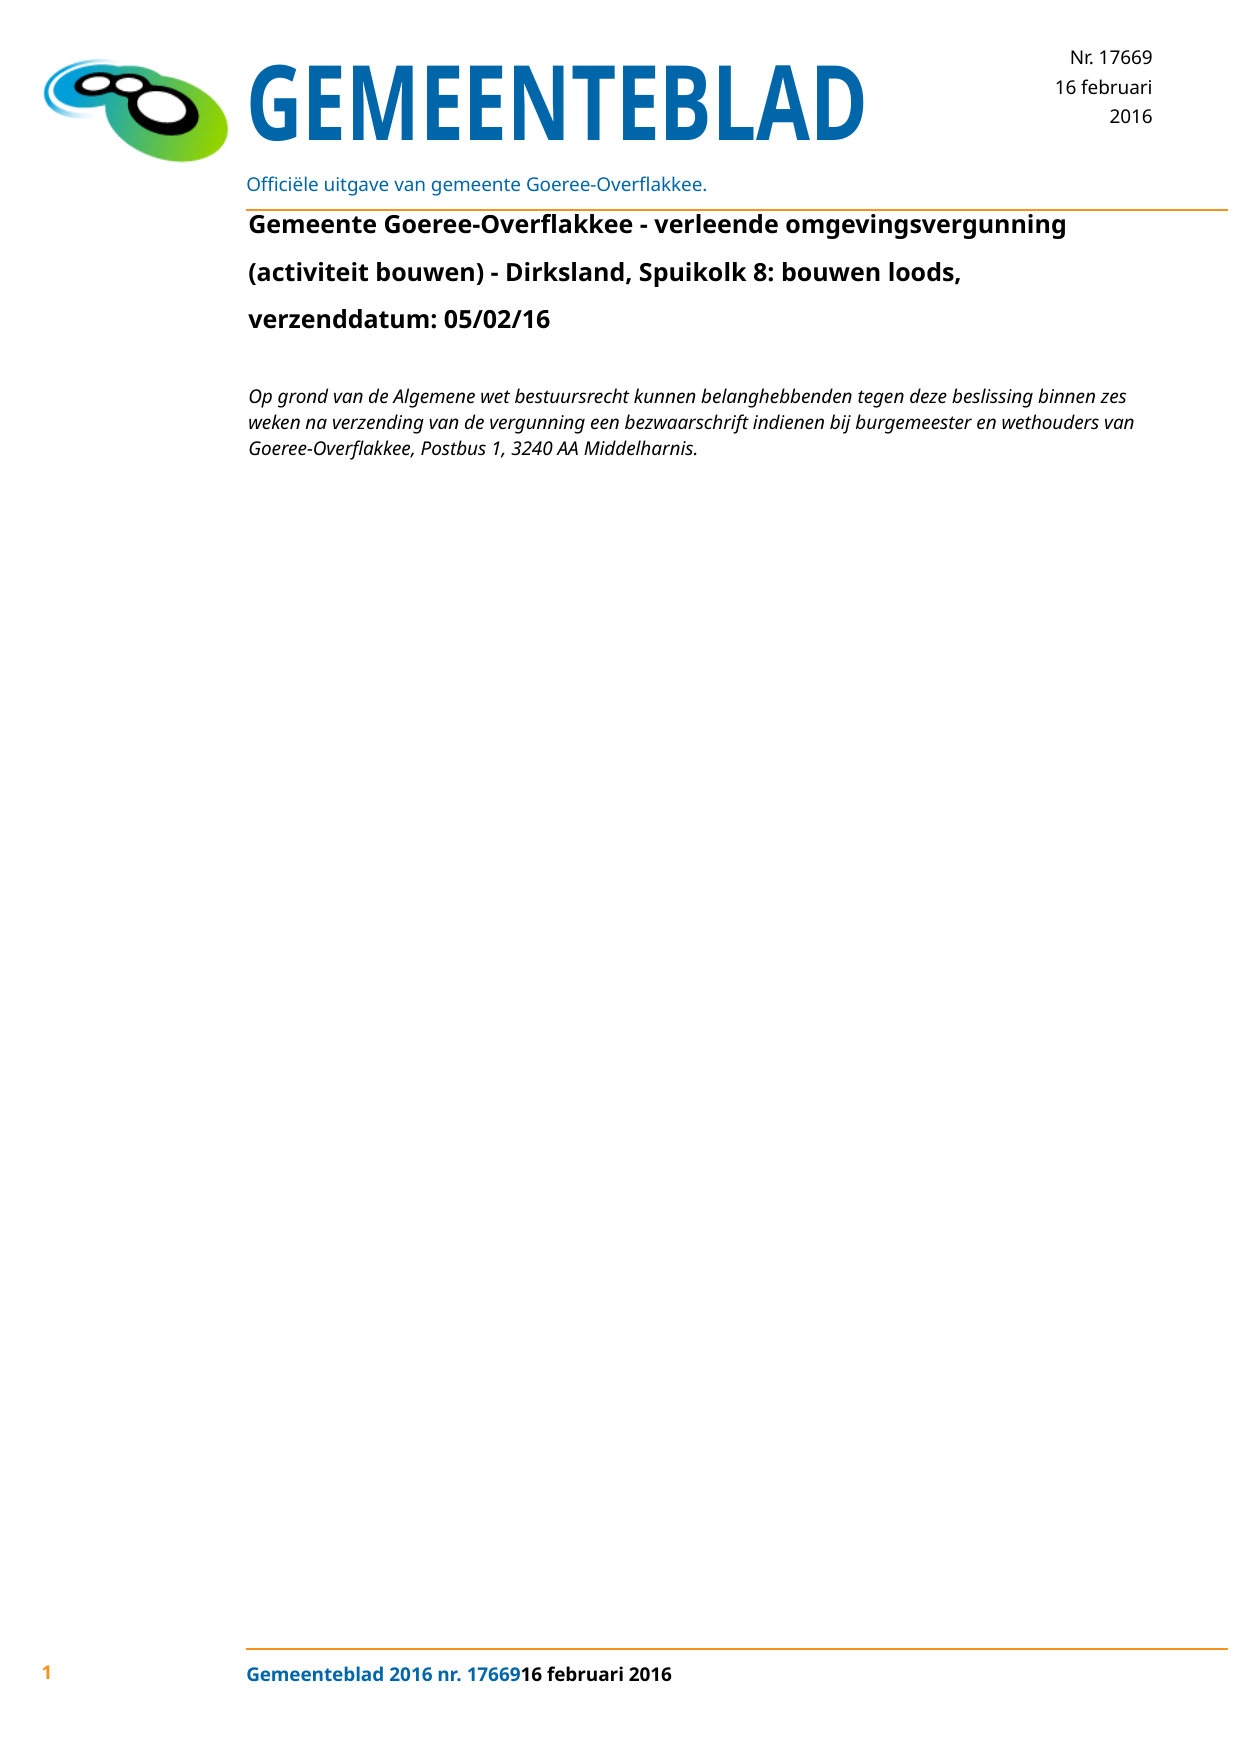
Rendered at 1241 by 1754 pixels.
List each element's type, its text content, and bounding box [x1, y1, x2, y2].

text Op grond van de Algemene wet bestuursrecht kunnen belanghebbenden tegen deze beslissing binnen zes weken na verzending van de vergunning een bezwaarschrift indienen bij burgemeester en wethouders van Goeree-Overflakkee, Postbus 1, 3240 AA Middelharnis. [248, 384, 1152, 461]
text Gemeente Goeree-Overflakkee - verleende omgevingsvergunning (activiteit bouwen) - Dirksland, Spuikolk 8: bouwen loods, verzenddatum: 05/02/16 [248, 211, 1152, 336]
picture [41, 47, 231, 172]
